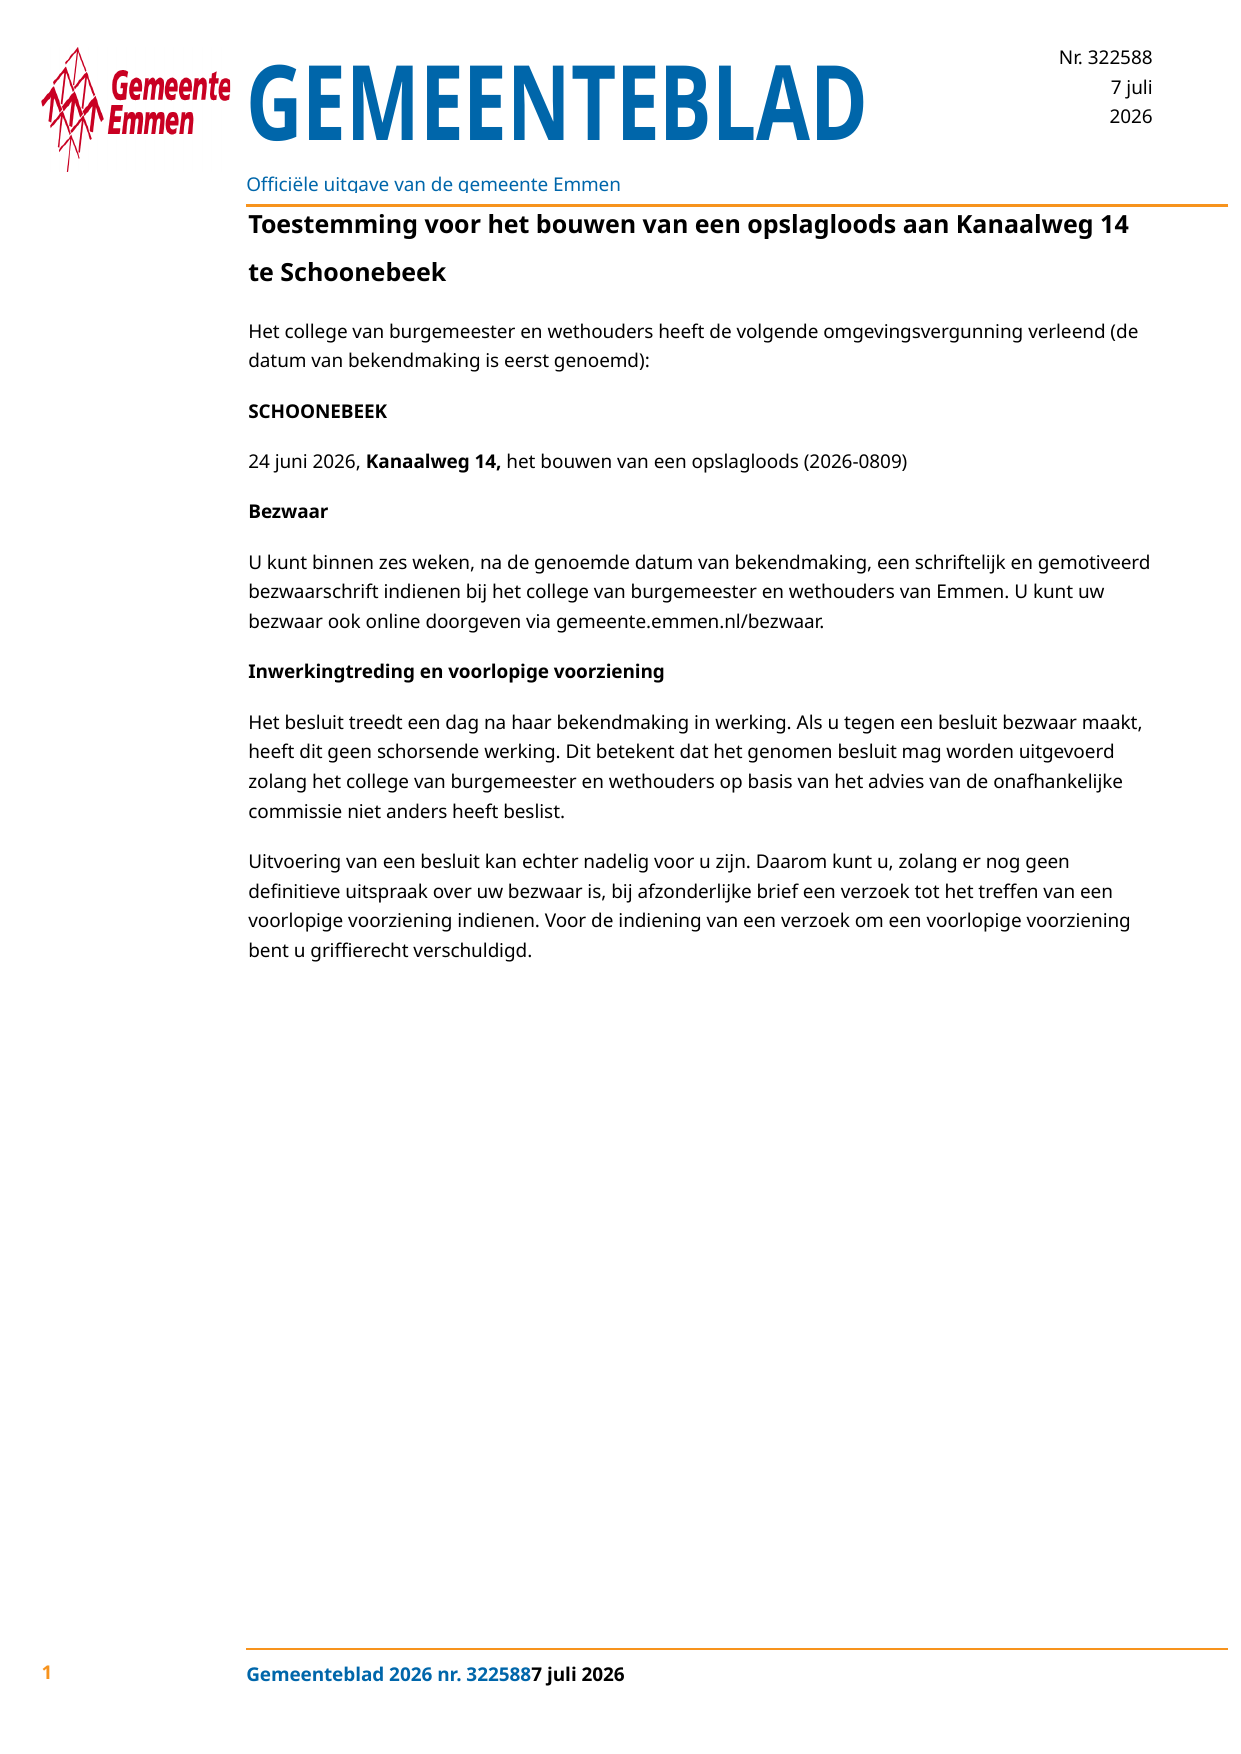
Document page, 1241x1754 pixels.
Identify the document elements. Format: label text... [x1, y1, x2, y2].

text Het besluit treedt een dag na haar bekendmaking in werking. Als u tegen een besluit bezwaar maakt, heeft dit geen schorsende werking. Dit betekent dat het genomen besluit mag worden uitgevoerd zolang het college van burgemeester en wethouders op basis van het advies van de onafhankelijke commissie niet anders heeft beslist. [248, 709, 1152, 824]
text 24 juni 2026, Kanaalweg 14, het bouwen van een opslagloods (2026-0809) [248, 448, 1152, 474]
picture [41, 47, 231, 172]
text U kunt binnen zes weken, na de genoemde datum van bekendmaking, een schriftelijk en gemotiveerd bezwaarschrift indienen bij het college van burgemeester en wethouders van Emmen. U kunt uw bezwaar ook online doorgeven via gemeente.emmen.nl/bezwaar. [248, 549, 1152, 634]
text SCHOONEBEEK [248, 398, 1152, 424]
text Uitvoering van een besluit kan echter nadelig voor u zijn. Daarom kunt u, zolang er nog geen definitieve uitspraak over uw bezwaar is, bij afzonderlijke brief een verzoek tot het treffen van een voorlopige voorziening indienen. Voor de indiening van een verzoek om een voorlopige voorziening bent u griffierecht verschuldigd. [248, 848, 1152, 963]
text Het college van burgemeester en wethouders heeft de volgende omgevingsvergunning verleend (de datum van bekendmaking is eerst genoemd): [248, 318, 1152, 373]
text Bezwaar [248, 499, 1152, 524]
text Toestemming voor het bouwen van een opslagloods aan Kanaalweg 14 te Schoonebeek [248, 207, 1152, 288]
text Inwerkingtreding en voorlopige voorziening [248, 659, 1152, 684]
